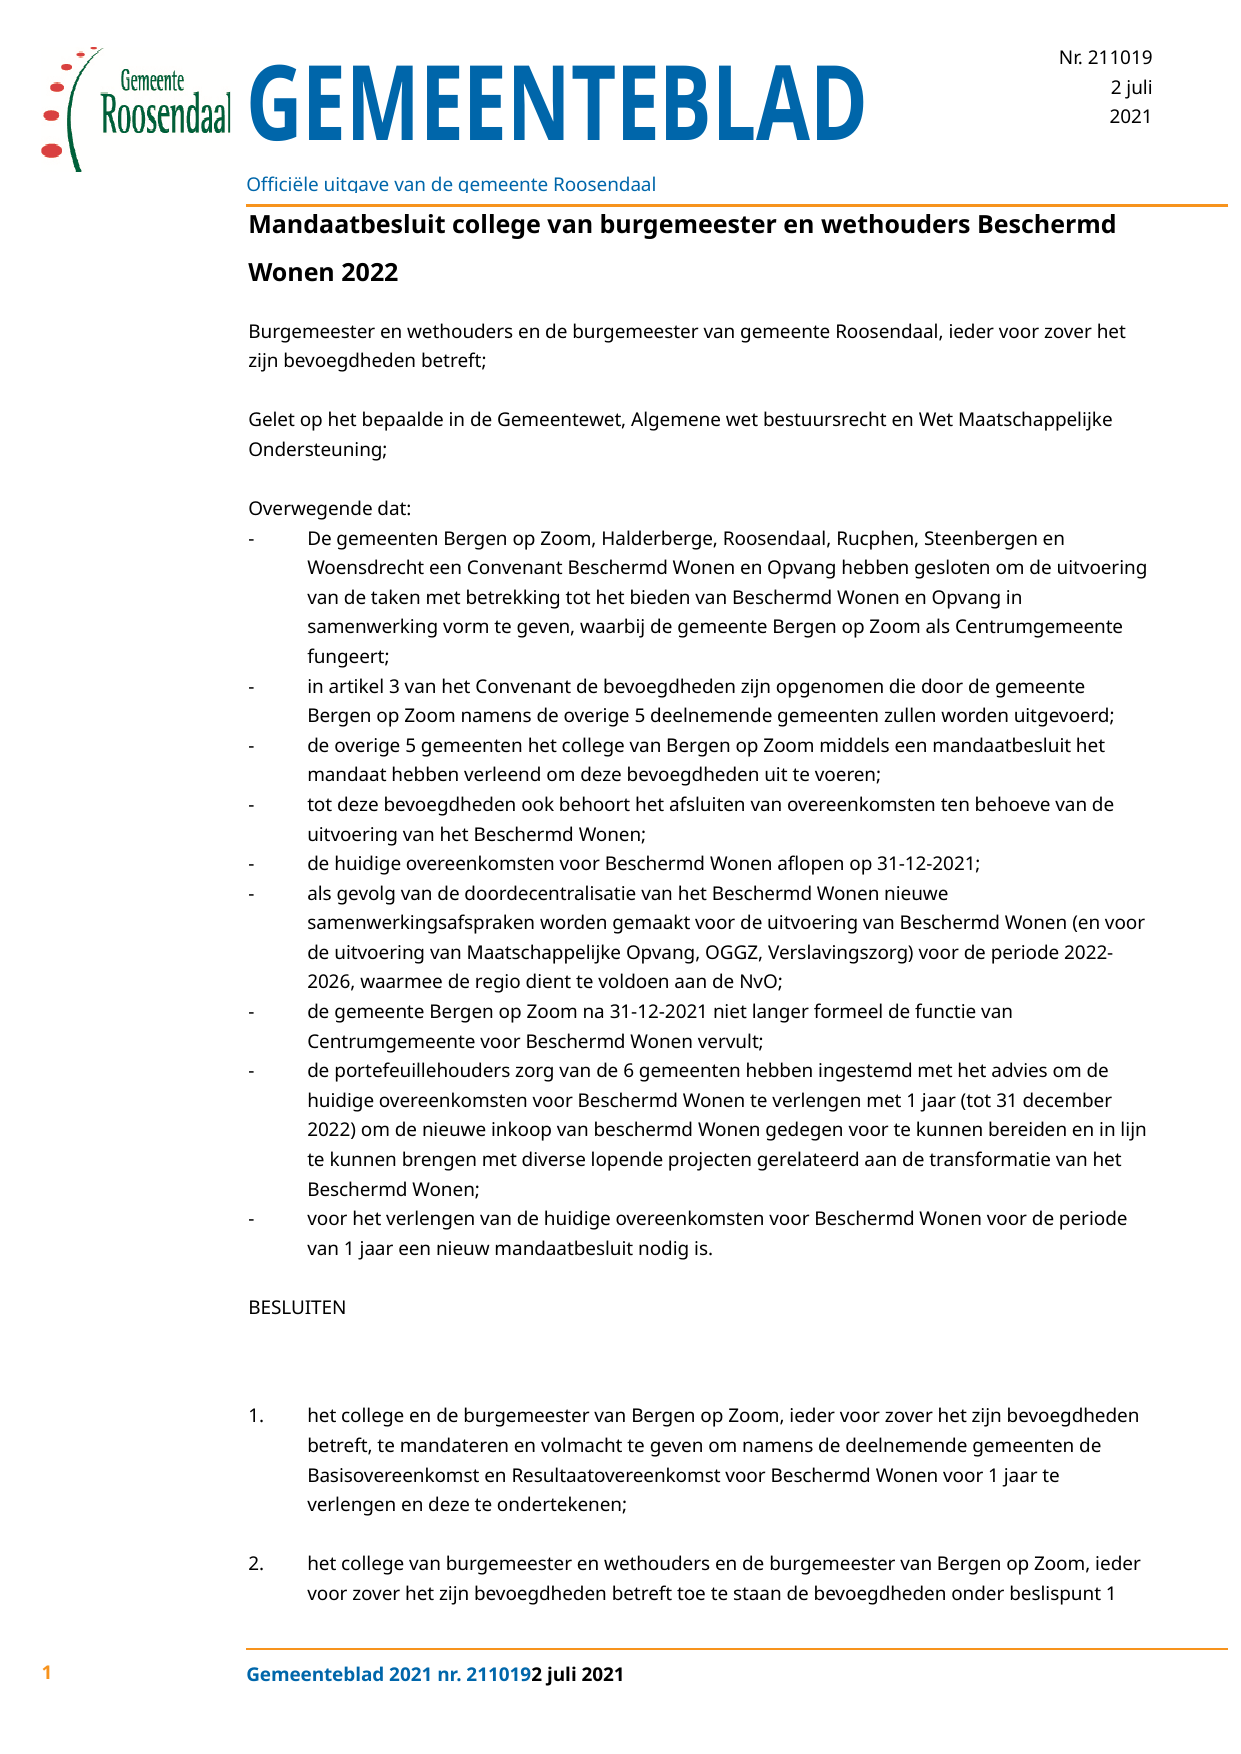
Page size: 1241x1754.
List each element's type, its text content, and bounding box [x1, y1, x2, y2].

list het college van burgemeester en wethouders en de burgemeester van Bergen op Zoom, ieder voor zover het zijn bevoegdheden betreft toe te staan de bevoegdheden onder beslispunt 1 [248, 1551, 1152, 1606]
list de portefeuillehouders zorg van de 6 gemeenten hebben ingestemd met het advies om de huidige overeenkomsten voor Beschermd Wonen te verlengen met 1 jaar (tot 31 december 2022) om de nieuwe inkoop van beschermd Wonen gedegen voor te kunnen bereiden en in lijn te kunnen brengen met diverse lopende projecten gerelateerd aan de transformatie van het Beschermd Wonen; [248, 1057, 1152, 1202]
list in artikel 3 van het Convenant de bevoegdheden zijn opgenomen die door de gemeente Bergen op Zoom namens de overige 5 deelnemende gemeenten zullen worden uitgevoerd; [248, 673, 1152, 728]
text Burgemeester en wethouders en de burgemeester van gemeente Roosendaal, ieder voor zover het zijn bevoegdheden betreft; [248, 318, 1152, 373]
list de overige 5 gemeenten het college van Bergen op Zoom middels een mandaatbesluit het mandaat hebben verleend om deze bevoegdheden uit te voeren; [248, 732, 1152, 787]
list het college en de burgemeester van Bergen op Zoom, ieder voor zover het zijn bevoegdheden betreft, te mandateren en volmacht te geven om namens de deelnemende gemeenten de Basisovereenkomst en Resultaatovereenkomst voor Beschermd Wonen voor 1 jaar te verlengen en deze te ondertekenen; [248, 1403, 1152, 1517]
list tot deze bevoegdheden ook behoort het afsluiten van overeenkomsten ten behoeve van de uitvoering van het Beschermd Wonen; [248, 791, 1152, 847]
text BESLUITEN [248, 1294, 1152, 1320]
picture [41, 47, 231, 172]
text Mandaatbesluit college van burgemeester en wethouders Beschermd Wonen 2022 [248, 207, 1152, 288]
list voor het verlengen van de huidige overeenkomsten voor Beschermd Wonen voor de periode van 1 jaar een nieuw mandaatbesluit nodig is. [248, 1205, 1152, 1261]
list als gevolg van de doordecentralisatie van het Beschermd Wonen nieuwe samenwerkingsafspraken worden gemaakt voor de uitvoering van Beschermd Wonen (en voor de uitvoering van Maatschappelijke Opvang, OGGZ, Verslavingszorg) voor de periode 2022-2026, waarmee de regio dient te voldoen aan de NvO; [248, 880, 1152, 994]
text Gelet op het bepaalde in de Gemeentewet, Algemene wet bestuursrecht en Wet Maatschappelijke Ondersteuning; [248, 407, 1152, 462]
list de gemeente Bergen op Zoom na 31-12-2021 niet langer formeel de functie van Centrumgemeente voor Beschermd Wonen vervult; [248, 998, 1152, 1054]
text Overwegende dat: [248, 495, 1152, 521]
list de huidige overeenkomsten voor Beschermd Wonen aflopen op 31-12-2021; [248, 850, 1152, 876]
list De gemeenten Bergen op Zoom, Halderberge, Roosendaal, Rucphen, Steenbergen en Woensdrecht een Convenant Beschermd Wonen en Opvang hebben gesloten om de uitvoering van de taken met betrekking tot het bieden van Beschermd Wonen en Opvang in samenwerking vorm te geven, waarbij de gemeente Bergen op Zoom als Centrumgemeente fungeert; [248, 525, 1152, 669]
